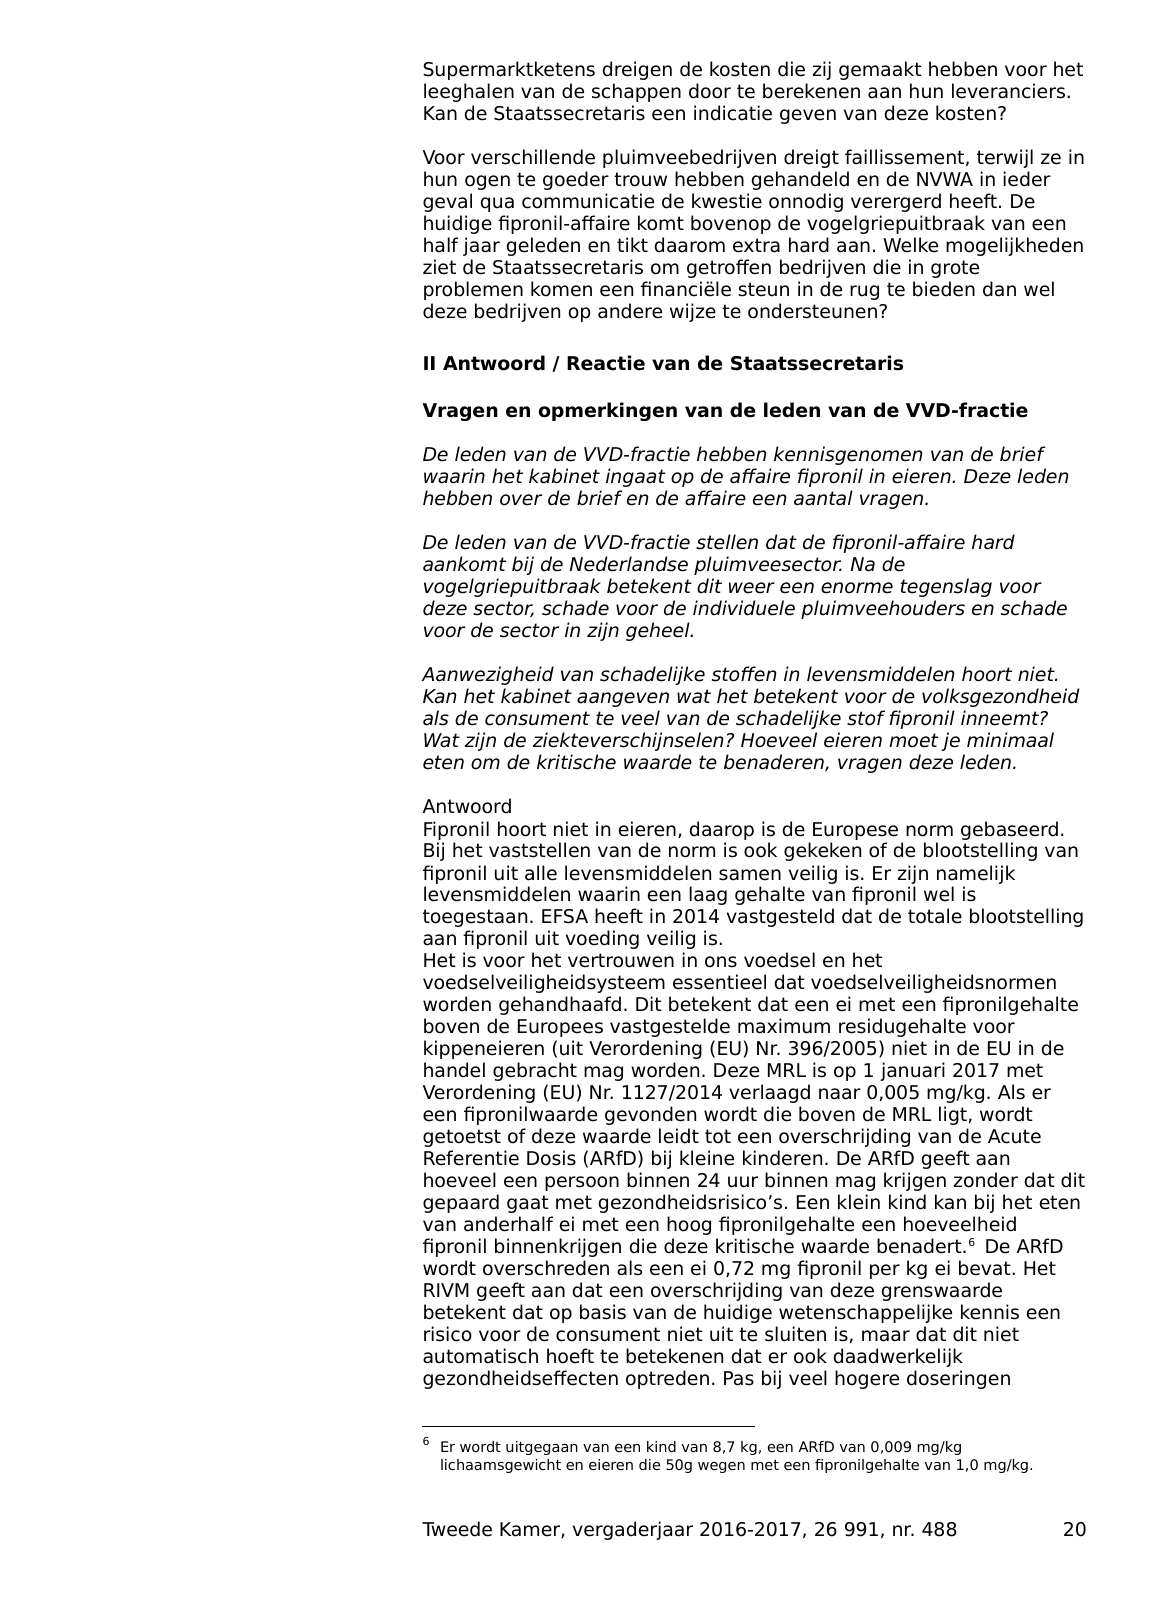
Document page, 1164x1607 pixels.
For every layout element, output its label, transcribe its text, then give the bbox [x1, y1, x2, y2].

text De leden van de VVD-fractie stellen dat de fipronil-affaire hard aankomt bij de Nederlandse pluimveesector. Na de vogelgriepuitbraak betekent dit weer een enorme tegenslag voor deze sector, schade voor de individuele pluimveehouders en schade voor de sector in zijn geheel. [422, 532, 1087, 642]
text Het is voor het vertrouwen in ons voedsel en het voedselveiligheidsysteem essentieel dat voedselveiligheidsnormen worden gehandhaafd. Dit betekent dat een ei met een fipronilgehalte boven de Europees vastgestelde maximum residugehalte voor kippeneieren (uit Verordening (EU) Nr. 396/2005) niet in de EU in de handel gebracht mag worden. Deze MRL is op 1 januari 2017 met Verordening (EU) Nr. 1127/2014 verlaagd naar 0,005 mg/kg. Als er een fipronilwaarde gevonden wordt die boven de MRL ligt, wordt getoetst of deze waarde leidt tot een overschrijding van de Acute Referentie Dosis (ARfD) bij kleine kinderen. De ARfD geeft aan hoeveel een persoon binnen 24 uur binnen mag krijgen zonder dat dit gepaard gaat met gezondheidsrisico’s. Een klein kind kan bij het eten van anderhalf ei met een hoog fipronilgehalte een hoeveelheid fipronil binnenkrijgen die deze kritische waarde benadert. De ARfD wordt overschreden als een ei 0,72 mg fipronil per kg ei bevat. Het RIVM geeft aan dat een overschrijding van deze grenswaarde betekent dat op basis van de huidige wetenschappelijke kennis een risico voor de consument niet uit te sluiten is, maar dat dit niet automatisch hoeft te betekenen dat er ook daadwerkelijk gezondheidseffecten optreden. Pas bij veel hogere doseringen [422, 950, 1087, 1390]
text Supermarktketens dreigen de kosten die zij gemaakt hebben voor het leeghalen van de schappen door te berekenen aan hun leveranciers. Kan de Staatssecretaris een indicatie geven van deze kosten? [422, 59, 1087, 125]
text Er wordt uitgegaan van een kind van 8,7 kg, een ARfD van 0,009 mg/kg lichaamsgewicht en eieren die 50g wegen met een fipronilgehalte van 1,0 mg/kg. [422, 1435, 1087, 1474]
subtitle Vragen en opmerkingen van de leden van de VVD-fractie [422, 400, 1087, 422]
text Voor verschillende pluimveebedrijven dreigt faillissement, terwijl ze in hun ogen te goeder trouw hebben gehandeld en de NVWA in ieder geval qua communicatie de kwestie onnodig verergerd heeft. De huidige fipronil-affaire komt bovenop de vogelgriepuitbraak van een half jaar geleden en tikt daarom extra hard aan. Welke mogelijkheden ziet de Staatssecretaris om getroffen bedrijven die in grote problemen komen een financiële steun in de rug te bieden dan wel deze bedrijven op andere wijze te ondersteunen? [422, 147, 1087, 323]
subtitle II Antwoord / Reactie van de Staatssecretaris [422, 353, 1087, 375]
text Fipronil hoort niet in eieren, daarop is de Europese norm gebaseerd. Bij het vaststellen van de norm is ook gekeken of de blootstelling van fipronil uit alle levensmiddelen samen veilig is. Er zijn namelijk levensmiddelen waarin een laag gehalte van fipronil wel is toegestaan. EFSA heeft in 2014 vastgesteld dat de totale blootstelling aan fipronil uit voeding veilig is. [422, 818, 1087, 950]
text Antwoord [422, 796, 1087, 818]
text Aanwezigheid van schadelijke stoffen in levensmiddelen hoort niet. Kan het kabinet aangeven wat het betekent voor de volksgezondheid als de consument te veel van de schadelijke stof fipronil inneemt? Wat zijn de ziekteverschijnselen? Hoeveel eieren moet je minimaal eten om de kritische waarde te benaderen, vragen deze leden. [422, 664, 1087, 774]
text De leden van de VVD-fractie hebben kennisgenomen van de brief waarin het kabinet ingaat op de affaire fipronil in eieren. Deze leden hebben over de brief en de affaire een aantal vragen. [422, 444, 1087, 510]
